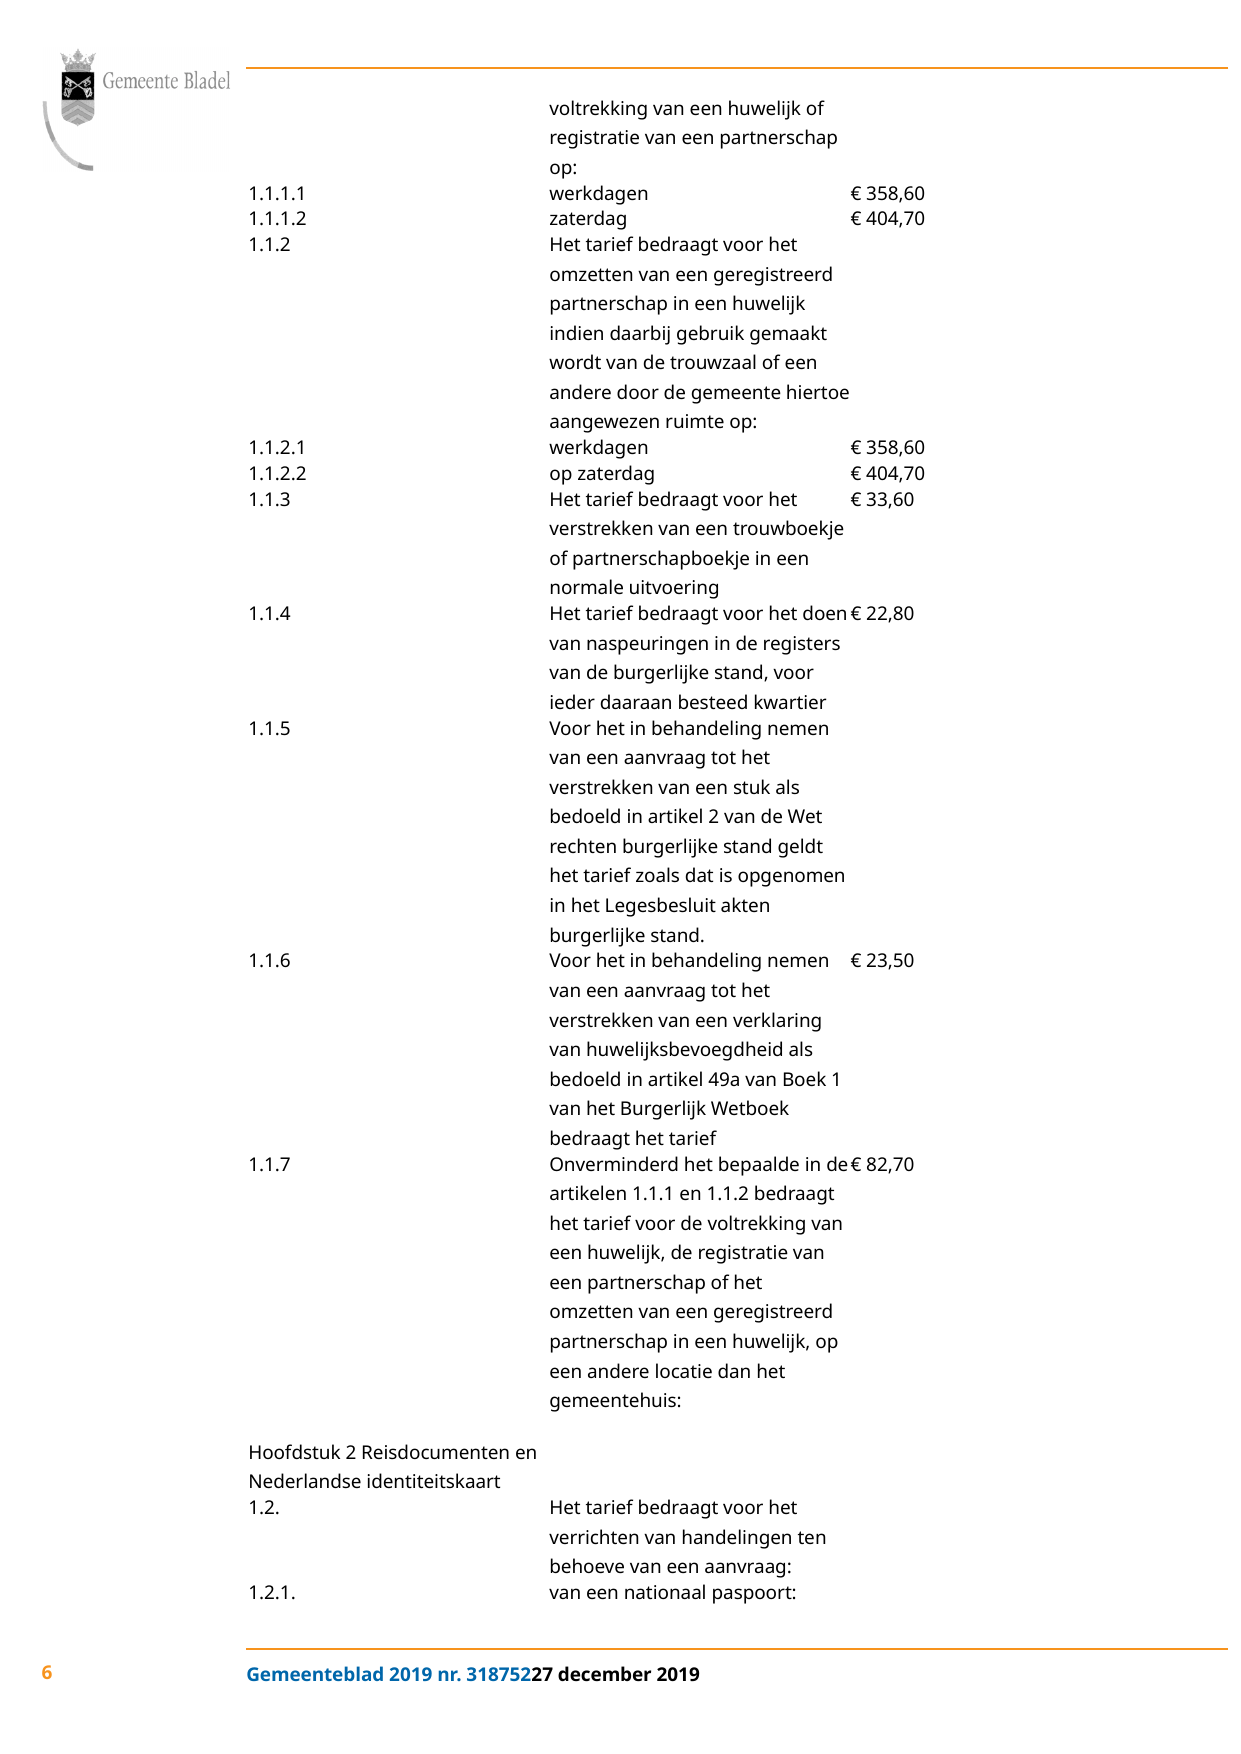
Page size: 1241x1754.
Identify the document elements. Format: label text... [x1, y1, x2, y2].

table_cell Het tarief bedraagt voor het doen van naspeuringen in de registers van de burgerlijke stand, voor ieder daaraan besteed kwartier [549, 600, 850, 715]
table_cell 1.1.1.2 [248, 205, 549, 231]
table_cell € 33,60 [850, 486, 1152, 600]
table_cell Voor het in behandeling nemen van een aanvraag tot het verstrekken van een verklaring van huwelijksbevoegdheid als bedoeld in artikel 49a van Boek 1 van het Burgerlijk Wetboek bedraagt het tarief [549, 948, 850, 1151]
table_cell [850, 1579, 1152, 1605]
table_cell zaterdag [549, 205, 850, 231]
table_cell [248, 1413, 549, 1439]
table_cell voltrekking van een huwelijk of registratie van een partnerschap op: [549, 95, 850, 180]
table_cell € 358,60 [850, 180, 1152, 205]
table_cell 1.1.3 [248, 486, 549, 600]
table_cell 1.1.2.1 [248, 434, 549, 460]
table_cell € 23,50 [850, 948, 1152, 1151]
table_cell [850, 1413, 1152, 1439]
table_cell 1.1.5 [248, 715, 549, 948]
table_cell Het tarief bedraagt voor het verrichten van handelingen ten behoeve van een aanvraag: [549, 1494, 850, 1579]
table_cell Hoofdstuk 2 Reisdocumenten en Nederlandse identiteitskaart [248, 1439, 549, 1494]
table_cell Het tarief bedraagt voor het verstrekken van een trouwboekje of partnerschapboekje in een normale uitvoering [549, 486, 850, 600]
table_cell 1.1.2 [248, 231, 549, 434]
table_cell Het tarief bedraagt voor het omzetten van een geregistreerd partnerschap in een huwelijk indien daarbij gebruik gemaakt wordt van de trouwzaal of een andere door de gemeente hiertoe aangewezen ruimte op: [549, 231, 850, 434]
table_cell [850, 1494, 1152, 1579]
table_cell € 358,60 [850, 434, 1152, 460]
table_cell 1.2. [248, 1494, 549, 1579]
table_cell 1.2.1. [248, 1579, 549, 1605]
table_cell [850, 715, 1152, 948]
table_cell Onverminderd het bepaalde in de artikelen 1.1.1 en 1.1.2 bedraagt het tarief voor de voltrekking van een huwelijk, de registratie van een partnerschap of het omzetten van een geregistreerd partnerschap in een huwelijk, op een andere locatie dan het gemeentehuis: [549, 1151, 850, 1413]
table_cell € 404,70 [850, 460, 1152, 486]
table_cell [850, 231, 1152, 434]
table_cell 1.1.2.2 [248, 460, 549, 486]
table_cell € 82,70 [850, 1151, 1152, 1413]
table_cell van een nationaal paspoort: [549, 1579, 850, 1605]
table_cell € 22,80 [850, 600, 1152, 715]
table_cell [248, 95, 549, 180]
table_cell op zaterdag [549, 460, 850, 486]
table_cell 1.1.7 [248, 1151, 549, 1413]
table_cell € 404,70 [850, 205, 1152, 231]
picture [41, 47, 231, 172]
table_cell 1.1.4 [248, 600, 549, 715]
table_cell 1.1.1.1 [248, 180, 549, 205]
table_cell werkdagen [549, 180, 850, 205]
table_cell 1.1.6 [248, 948, 549, 1151]
table_cell [549, 1413, 850, 1439]
table_cell Voor het in behandeling nemen van een aanvraag tot het verstrekken van een stuk als bedoeld in artikel 2 van de Wet rechten burgerlijke stand geldt het tarief zoals dat is opgenomen in het Legesbesluit akten burgerlijke stand. [549, 715, 850, 948]
table_cell werkdagen [549, 434, 850, 460]
table_cell [850, 95, 1152, 180]
